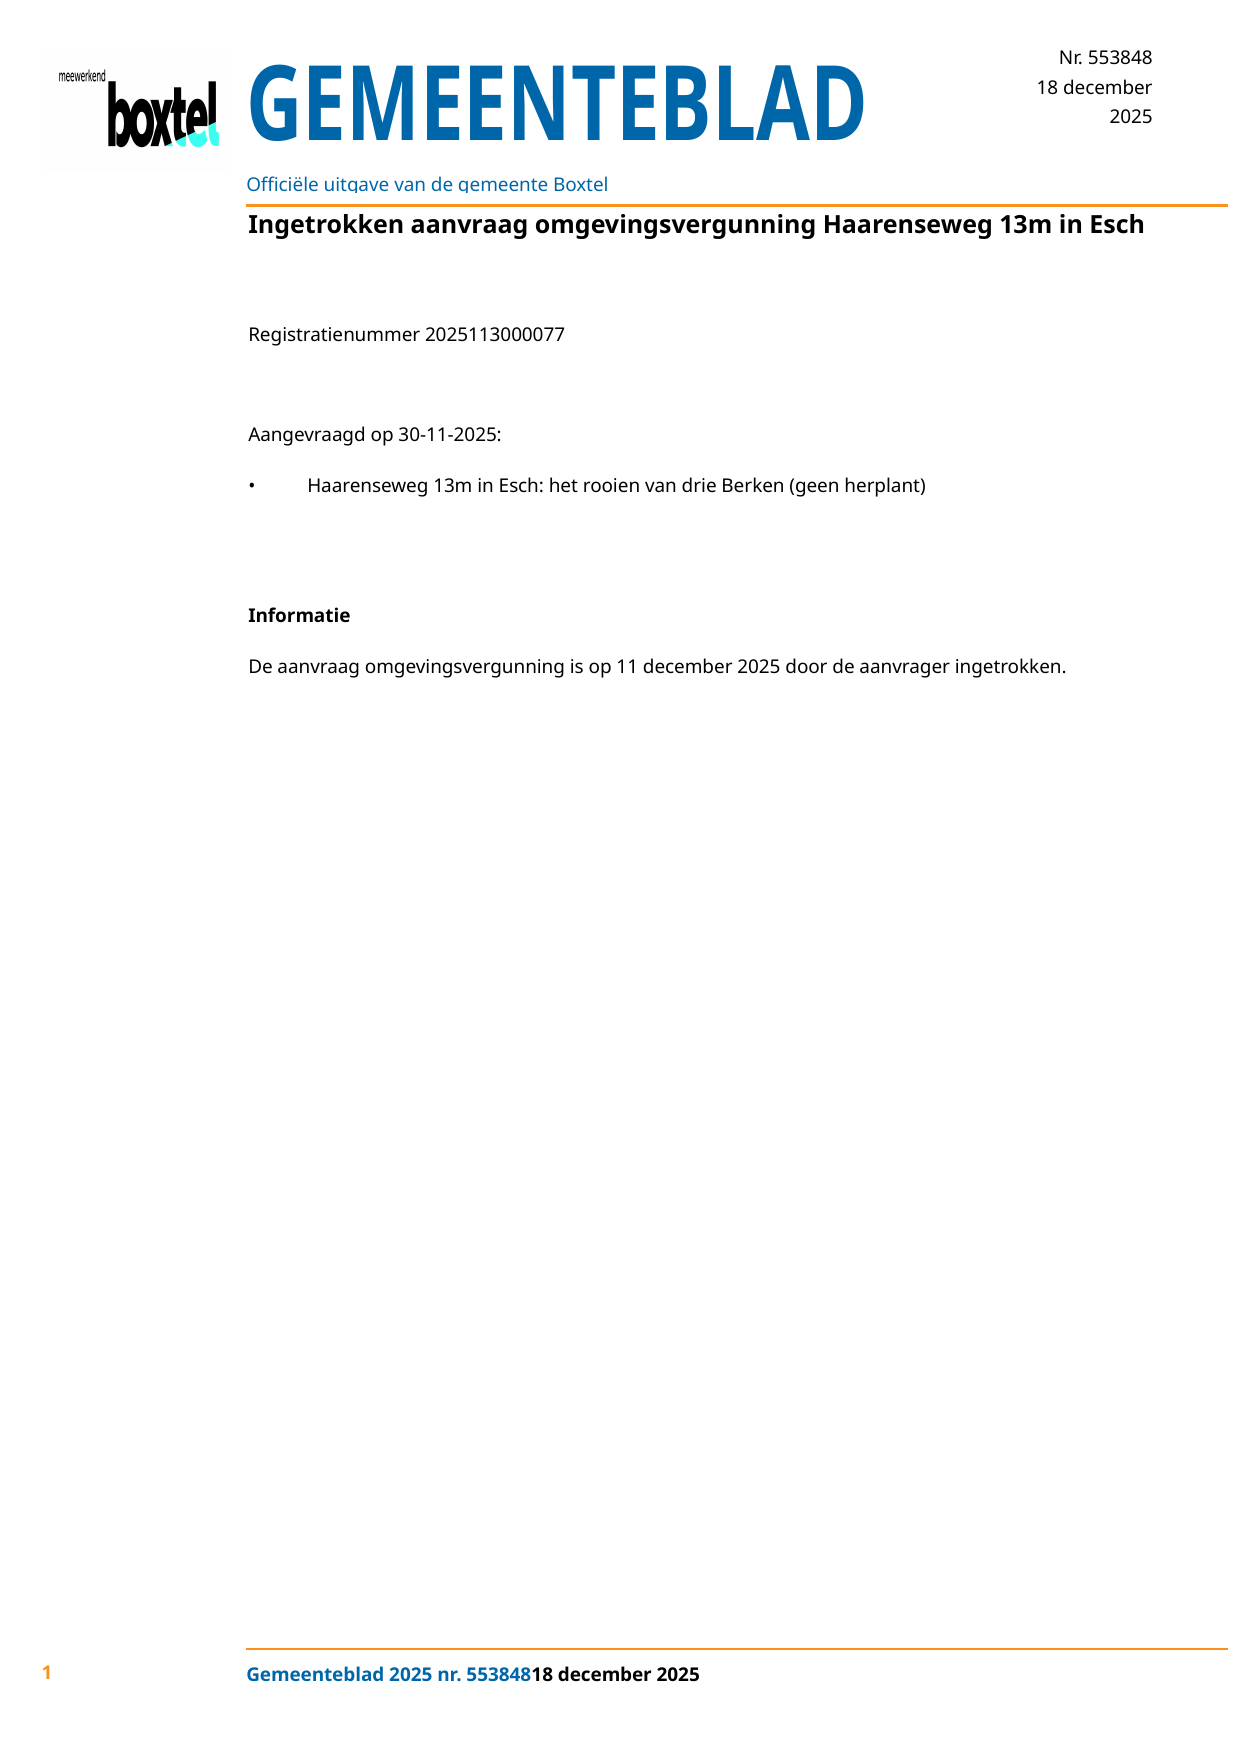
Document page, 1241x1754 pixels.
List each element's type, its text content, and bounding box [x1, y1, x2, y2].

list Haarenseweg 13m in Esch: het rooien van drie Berken (geen herplant) [248, 472, 1152, 498]
text De aanvraag omgevingsvergunning is op 11 december 2025 door de aanvrager ingetrokken. [248, 653, 1152, 678]
picture [41, 47, 231, 172]
text Aangevraagd op 30-11-2025: [248, 422, 1152, 447]
text Informatie [248, 602, 1152, 628]
text Ingetrokken aanvraag omgevingsvergunning Haarenseweg 13m in Esch [248, 207, 1152, 241]
text Registratienummer 2025113000077 [248, 321, 1152, 346]
